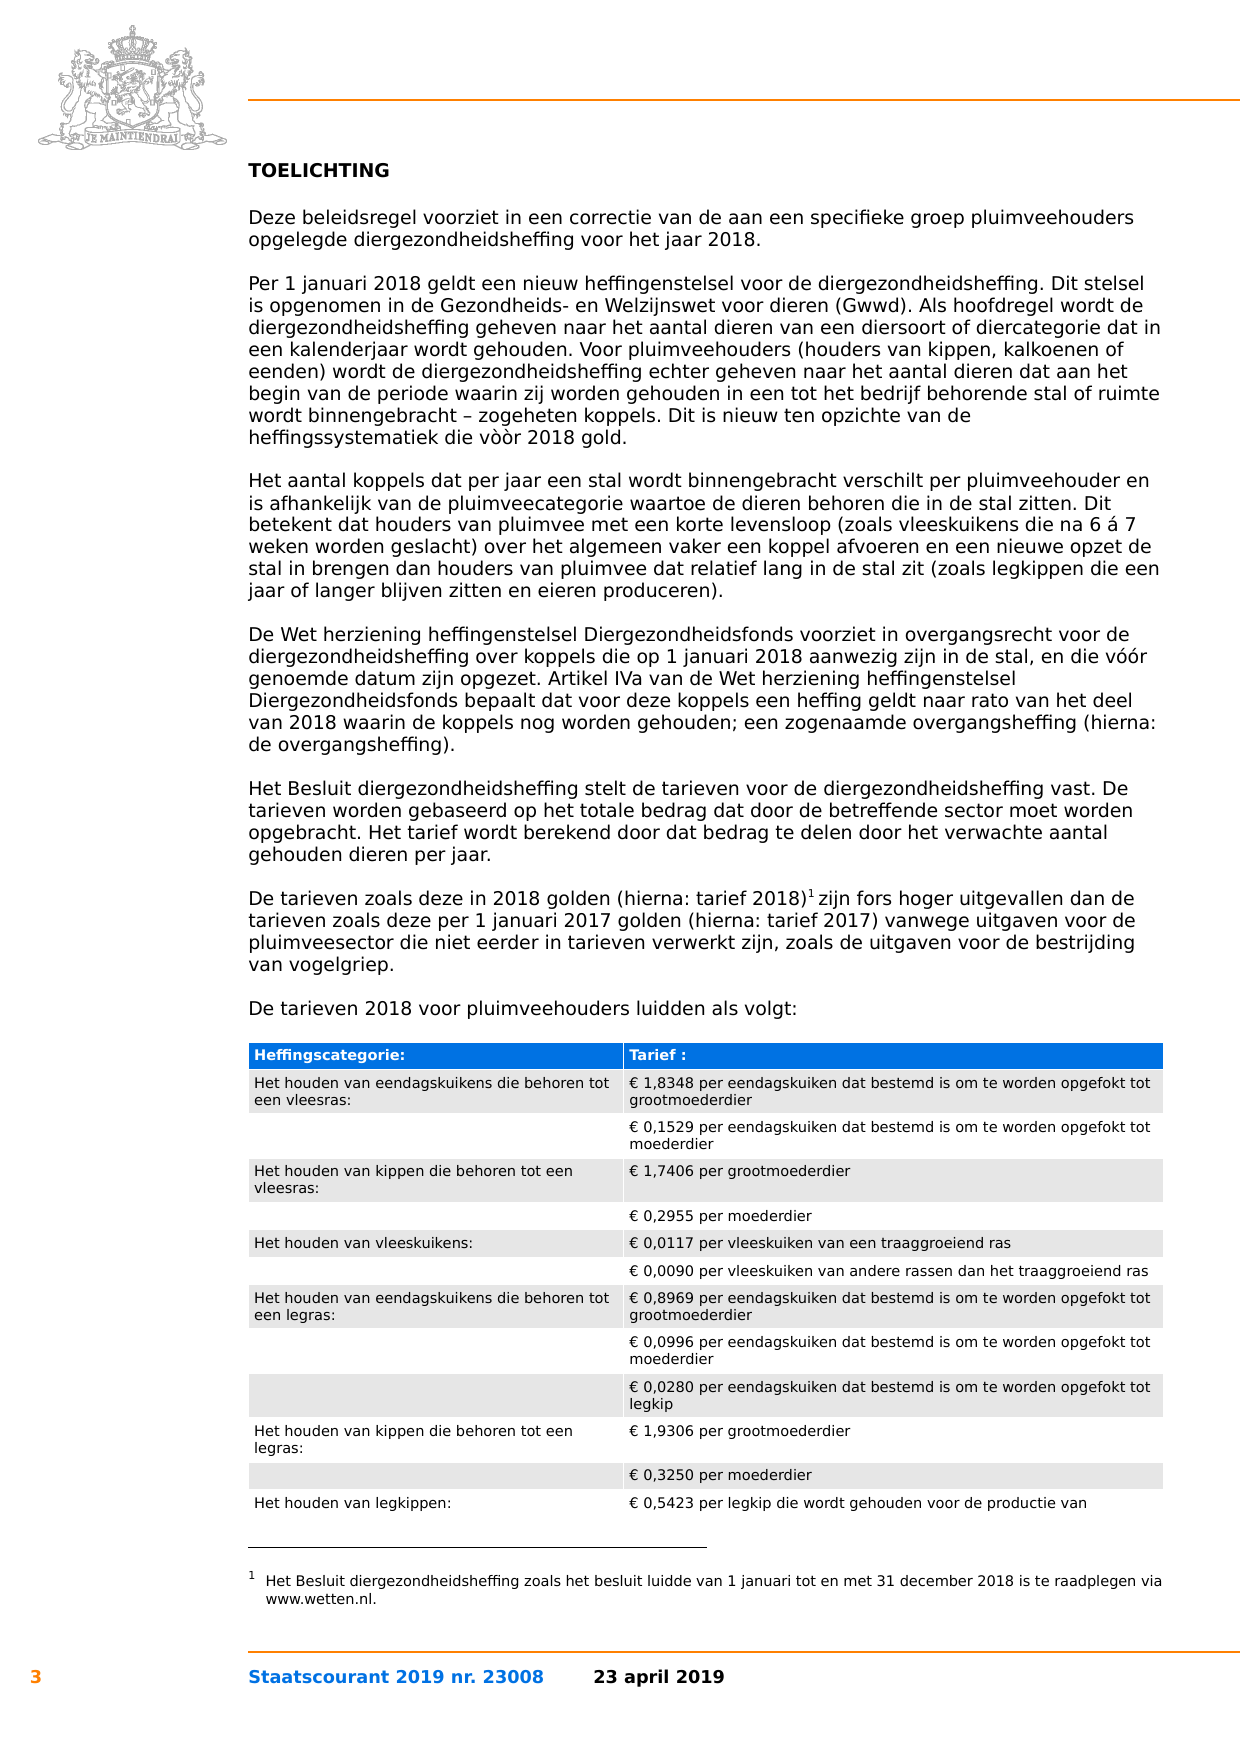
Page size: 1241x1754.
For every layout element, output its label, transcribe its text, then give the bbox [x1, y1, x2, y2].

text De Wet herziening heffingenstelsel Diergezondheidsfonds voorziet in overgangsrecht voor de diergezondheidsheffing over koppels die op 1 januari 2018 aanwezig zijn in de stal, en die vóór genoemde datum zijn opgezet. Artikel IVa van de Wet herziening heffingenstelsel Diergezondheidsfonds bepaalt dat voor deze koppels een heffing geldt naar rato van het deel van 2018 waarin de koppels nog worden gehouden; een zogenaamde overgangsheffing (hierna: de overgangsheffing). [248, 624, 1163, 756]
table_cell [249, 1463, 623, 1489]
text Het Besluit diergezondheidsheffing zoals het besluit luidde van 1 januari tot en met 31 december 2018 is te raadplegen via www.wetten.nl. [248, 1569, 1163, 1608]
table_cell Het houden van eendagskuikens die behoren tot een legras: [249, 1285, 623, 1328]
table_cell € 0,0280 per eendagskuiken dat bestemd is om te worden opgefokt tot legkip [624, 1374, 1163, 1417]
table_cell € 0,8969 per eendagskuiken dat bestemd is om te worden opgefokt tot grootmoederdier [624, 1285, 1163, 1328]
text De tarieven zoals deze in 2018 golden (hierna: tarief 2018)zijn fors hoger uitgevallen dan de tarieven zoals deze per 1 januari 2017 golden (hierna: tarief 2017) vanwege uitgaven voor de pluimveesector die niet eerder in tarieven verwerkt zijn, zoals de uitgaven voor de bestrijding van vogelgriep. [248, 888, 1163, 976]
table_cell Het houden van vleeskuikens: [249, 1230, 623, 1257]
subtitle TOELICHTING [248, 160, 1163, 182]
table_cell [249, 1203, 623, 1229]
table_header Heffingscategorie: [249, 1043, 623, 1069]
table_cell [249, 1374, 623, 1417]
text Deze beleidsregel voorziet in een correctie van de aan een specifieke groep pluimveehouders opgelegde diergezondheidsheffing voor het jaar 2018. [248, 207, 1163, 251]
table_cell Het houden van kippen die behoren tot een legras: [249, 1418, 623, 1462]
table_cell € 1,7406 per grootmoederdier [624, 1159, 1163, 1202]
text Per 1 januari 2018 geldt een nieuw heffingenstelsel voor de diergezondheidsheffing. Dit stelsel is opgenomen in de Gezondheids- en Welzijnswet voor dieren (Gwwd). Als hoofdregel wordt de diergezondheidsheffing geheven naar het aantal dieren van een diersoort of diercategorie dat in een kalenderjaar wordt gehouden. Voor pluimveehouders (houders van kippen, kalkoenen of eenden) wordt de diergezondheidsheffing echter geheven naar het aantal dieren dat aan het begin van de periode waarin zij worden gehouden in een tot het bedrijf behorende stal of ruimte wordt binnengebracht – zogeheten koppels. Dit is nieuw ten opzichte van de heffingssystematiek die vòòr 2018 gold. [248, 273, 1163, 448]
table_cell € 0,3250 per moederdier [624, 1463, 1163, 1489]
text Het Besluit diergezondheidsheffing stelt de tarieven voor de diergezondheidsheffing vast. De tarieven worden gebaseerd op het totale bedrag dat door de betreffende sector moet worden opgebracht. Het tarief wordt berekend door dat bedrag te delen door het verwachte aantal gehouden dieren per jaar. [248, 778, 1163, 866]
table_cell € 0,0117 per vleeskuiken van een traaggroeiend ras [624, 1230, 1163, 1257]
table_cell Het houden van kippen die behoren tot een vleesras: [249, 1159, 623, 1202]
text Het aantal koppels dat per jaar een stal wordt binnengebracht verschilt per pluimveehouder en is afhankelijk van de pluimveecategorie waartoe de dieren behoren die in de stal zitten. Dit betekent dat houders van pluimvee met een korte levensloop (zoals vleeskuikens die na 6 á 7 weken worden geslacht) over het algemeen vaker een koppel afvoeren en een nieuwe opzet de stal in brengen dan houders van pluimvee dat relatief lang in de stal zit (zoals legkippen die een jaar of langer blijven zitten en eieren produceren). [248, 470, 1163, 602]
table_cell [249, 1114, 623, 1157]
table_cell [249, 1258, 623, 1284]
table_cell [249, 1330, 623, 1373]
table_cell € 0,1529 per eendagskuiken dat bestemd is om te worden opgefokt tot moederdier [624, 1114, 1163, 1157]
table_cell € 1,9306 per grootmoederdier [624, 1418, 1163, 1462]
table_cell Het houden van eendagskuikens die behoren tot een vleesras: [249, 1070, 623, 1113]
table_cell € 0,0996 per eendagskuiken dat bestemd is om te worden opgefokt tot moederdier [624, 1330, 1163, 1373]
table_cell € 0,0090 per vleeskuiken van andere rassen dan het traaggroeiend ras [624, 1258, 1163, 1284]
text De tarieven 2018 voor pluimveehouders luidden als volgt: [248, 997, 1163, 1019]
picture [38, 25, 227, 150]
table_cell € 0,5423 per legkip die wordt gehouden voor de productie van [624, 1490, 1163, 1516]
table_cell € 0,2955 per moederdier [624, 1203, 1163, 1229]
table_cell Het houden van legkippen: [249, 1490, 623, 1516]
table_cell € 1,8348 per eendagskuiken dat bestemd is om te worden opgefokt tot grootmoederdier [624, 1070, 1163, 1113]
table_header Tarief : [624, 1043, 1163, 1069]
